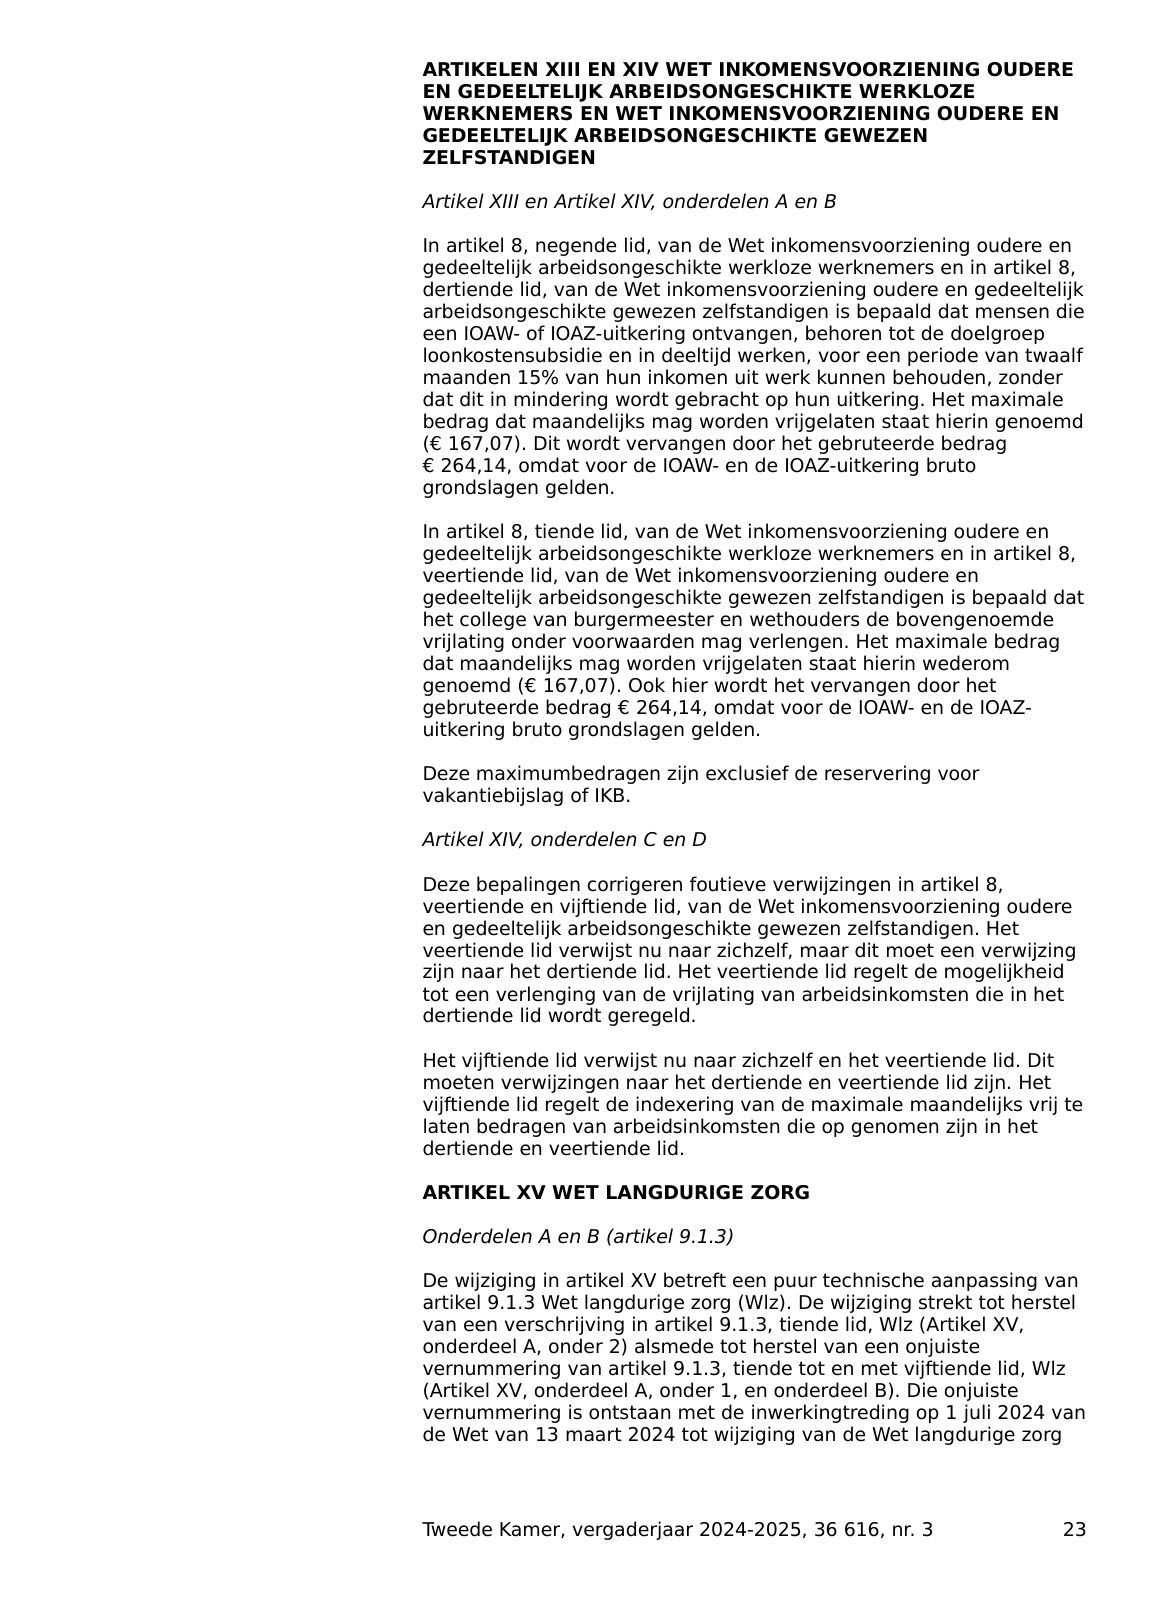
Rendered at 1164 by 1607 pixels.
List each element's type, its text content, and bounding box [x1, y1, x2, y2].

text In artikel 8, negende lid, van de Wet inkomensvoorziening oudere en gedeeltelijk arbeidsongeschikte werkloze werknemers en in artikel 8, dertiende lid, van de Wet inkomensvoorziening oudere en gedeeltelijk arbeidsongeschikte gewezen zelfstandigen is bepaald dat mensen die een IOAW- of IOAZ-uitkering ontvangen, behoren tot de doelgroep loonkostensubsidie en in deeltijd werken, voor een periode van twaalf maanden 15% van hun inkomen uit werk kunnen behouden, zonder dat dit in mindering wordt gebracht op hun uitkering. Het maximale bedrag dat maandelijks mag worden vrijgelaten staat hierin genoemd (€ 167,07). Dit wordt vervangen door het gebruteerde bedrag € 264,14, omdat voor de IOAW- en de IOAZ-uitkering bruto grondslagen gelden. [422, 235, 1087, 499]
text Het vijftiende lid verwijst nu naar zichzelf en het veertiende lid. Dit moeten verwijzingen naar het dertiende en veertiende lid zijn. Het vijftiende lid regelt de indexering van de maximale maandelijks vrij te laten bedragen van arbeidsinkomsten die op genomen zijn in het dertiende en veertiende lid. [422, 1049, 1087, 1159]
text De wijziging in artikel XV betreft een puur technische aanpassing van artikel 9.1.3 Wet langdurige zorg (Wlz). De wijziging strekt tot herstel van een verschrijving in artikel 9.1.3, tiende lid, Wlz (Artikel XV, onderdeel A, onder 2) alsmede tot herstel van een onjuiste vernummering van artikel 9.1.3, tiende tot en met vijftiende lid, Wlz (Artikel XV, onderdeel A, onder 1, en onderdeel B). Die onjuiste vernummering is ontstaan met de inwerkingtreding op 1 juli 2024 van de Wet van 13 maart 2024 tot wijziging van de Wet langdurige zorg [422, 1270, 1087, 1446]
subtitle ARTIKELEN XIII EN XIV WET INKOMENSVOORZIENING OUDERE EN GEDEELTELIJK ARBEIDSONGESCHIKTE WERKLOZE WERKNEMERS EN WET INKOMENSVOORZIENING OUDERE EN GEDEELTELIJK ARBEIDSONGESCHIKTE GEWEZEN ZELFSTANDIGEN [422, 59, 1087, 169]
subtitle Artikel XIV, onderdelen C en D [422, 829, 1087, 851]
text Deze bepalingen corrigeren foutieve verwijzingen in artikel 8, veertiende en vijftiende lid, van de Wet inkomensvoorziening oudere en gedeeltelijk arbeidsongeschikte gewezen zelfstandigen. Het veertiende lid verwijst nu naar zichzelf, maar dit moet een verwijzing zijn naar het dertiende lid. Het veertiende lid regelt de mogelijkheid tot een verlenging van de vrijlating van arbeidsinkomsten die in het dertiende lid wordt geregeld. [422, 873, 1087, 1027]
subtitle ARTIKEL XV WET LANGDURIGE ZORG [422, 1182, 1087, 1204]
subtitle Artikel XIII en Artikel XIV, onderdelen A en B [422, 191, 1087, 213]
text In artikel 8, tiende lid, van de Wet inkomensvoorziening oudere en gedeeltelijk arbeidsongeschikte werkloze werknemers en in artikel 8, veertiende lid, van de Wet inkomensvoorziening oudere en gedeeltelijk arbeidsongeschikte gewezen zelfstandigen is bepaald dat het college van burgermeester en wethouders de bovengenoemde vrijlating onder voorwaarden mag verlengen. Het maximale bedrag dat maandelijks mag worden vrijgelaten staat hierin wederom genoemd (€ 167,07). Ook hier wordt het vervangen door het gebruteerde bedrag € 264,14, omdat voor de IOAW- en de IOAZ-uitkering bruto grondslagen gelden. [422, 521, 1087, 741]
text Deze maximumbedragen zijn exclusief de reservering voor vakantiebijslag of IKB. [422, 763, 1087, 807]
subtitle Onderdelen A en B (artikel 9.1.3) [422, 1226, 1087, 1248]
